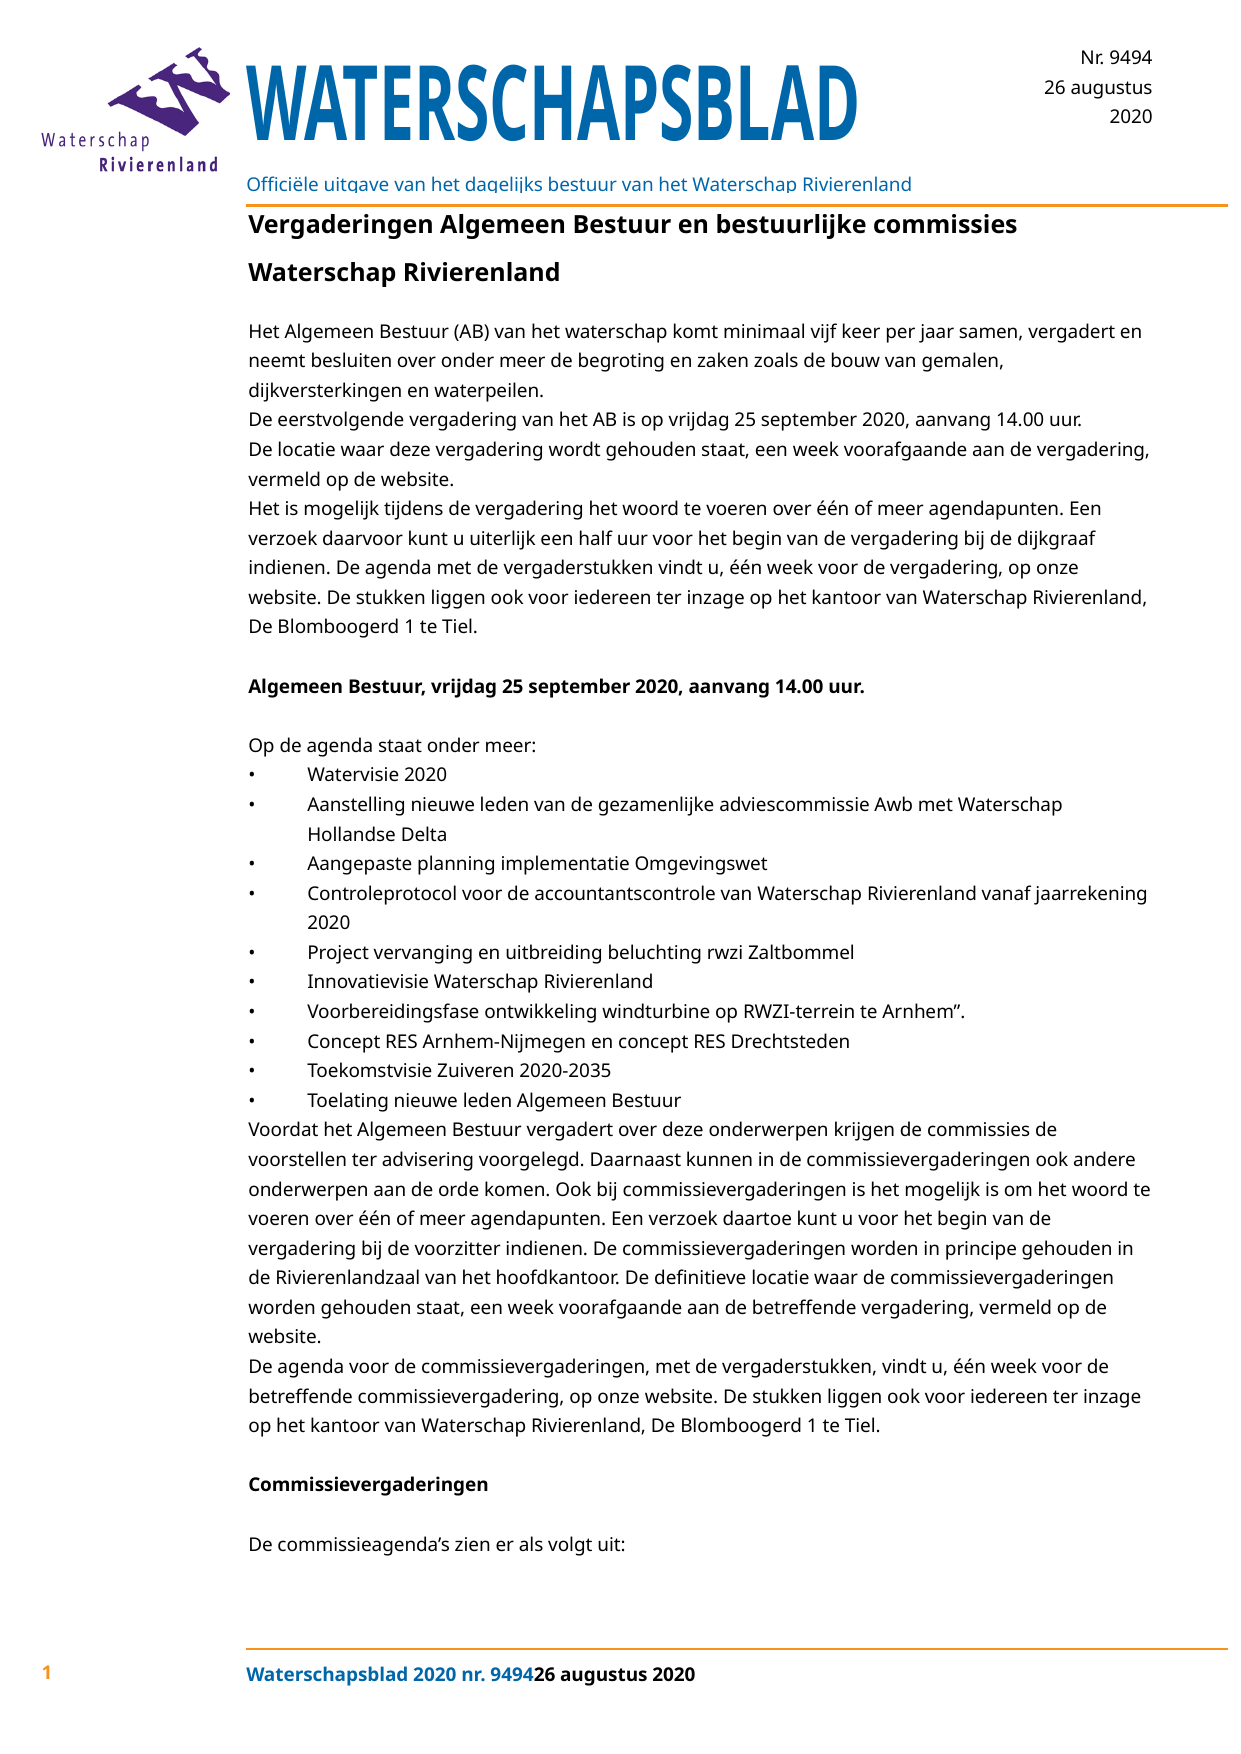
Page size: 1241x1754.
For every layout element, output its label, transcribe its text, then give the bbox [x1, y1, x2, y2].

list Aangepaste planning implementatie Omgevingswet [248, 850, 1152, 876]
text Voordat het Algemeen Bestuur vergadert over deze onderwerpen krijgen de commissies de voorstellen ter advisering voorgelegd. Daarnaast kunnen in de commissievergaderingen ook andere onderwerpen aan de orde komen. Ook bij commissievergaderingen is het mogelijk is om het woord te voeren over één of meer agendapunten. Een verzoek daartoe kunt u voor het begin van de vergadering bij de voorzitter indienen. De commissievergaderingen worden in principe gehouden in de Rivierenlandzaal van het hoofdkantoor. De definitieve locatie waar de commissievergaderingen worden gehouden staat, een week voorafgaande aan de betreffende vergadering, vermeld op de website. [248, 1117, 1152, 1349]
list Concept RES Arnhem-Nijmegen en concept RES Drechtsteden [248, 1028, 1152, 1054]
list Controleprotocol voor de accountantscontrole van Waterschap Rivierenland vanaf jaarrekening 2020 [248, 880, 1152, 935]
list Project vervanging en uitbreiding beluchting rwzi Zaltbommel [248, 939, 1152, 965]
list Voorbereidingsfase ontwikkeling windturbine op RWZI-terrein te Arnhem”. [248, 998, 1152, 1024]
text De agenda voor de commissievergaderingen, met de vergaderstukken, vindt u, één week voor de betreffende commissievergadering, op onze website. De stukken liggen ook voor iedereen ter inzage op het kantoor van Waterschap Rivierenland, De Blomboogerd 1 te Tiel. [248, 1353, 1152, 1438]
picture [41, 47, 231, 172]
text De commissieagenda’s zien er als volgt uit: [248, 1531, 1152, 1557]
text De eerstvolgende vergadering van het AB is op vrijdag 25 september 2020, aanvang 14.00 uur. [248, 407, 1152, 432]
text Op de agenda staat onder meer: [248, 732, 1152, 758]
text Commissievergaderingen [248, 1472, 1152, 1497]
list Innovatievisie Waterschap Rivierenland [248, 969, 1152, 994]
text De locatie waar deze vergadering wordt gehouden staat, een week voorafgaande aan de vergadering, vermeld op de website. [248, 436, 1152, 492]
text Algemeen Bestuur, vrijdag 25 september 2020, aanvang 14.00 uur. [248, 673, 1152, 699]
text Vergaderingen Algemeen Bestuur en bestuurlijke commissies Waterschap Rivierenland [248, 207, 1152, 288]
text Het Algemeen Bestuur (AB) van het waterschap komt minimaal vijf keer per jaar samen, vergadert en neemt besluiten over onder meer de begroting en zaken zoals de bouw van gemalen, dijkversterkingen en waterpeilen. [248, 318, 1152, 403]
list Aanstelling nieuwe leden van de gezamenlijke adviescommissie Awb met Waterschap Hollandse Delta [248, 791, 1152, 847]
list Toelating nieuwe leden Algemeen Bestuur [248, 1087, 1152, 1113]
list Toekomstvisie Zuiveren 2020-2035 [248, 1057, 1152, 1083]
text Het is mogelijk tijdens de vergadering het woord te voeren over één of meer agendapunten. Een verzoek daarvoor kunt u uiterlijk een half uur voor het begin van de vergadering bij de dijkgraaf indienen. De agenda met de vergaderstukken vindt u, één week voor de vergadering, op onze website. De stukken liggen ook voor iedereen ter inzage op het kantoor van Waterschap Rivierenland, De Blomboogerd 1 te Tiel. [248, 495, 1152, 639]
list Watervisie 2020 [248, 762, 1152, 787]
